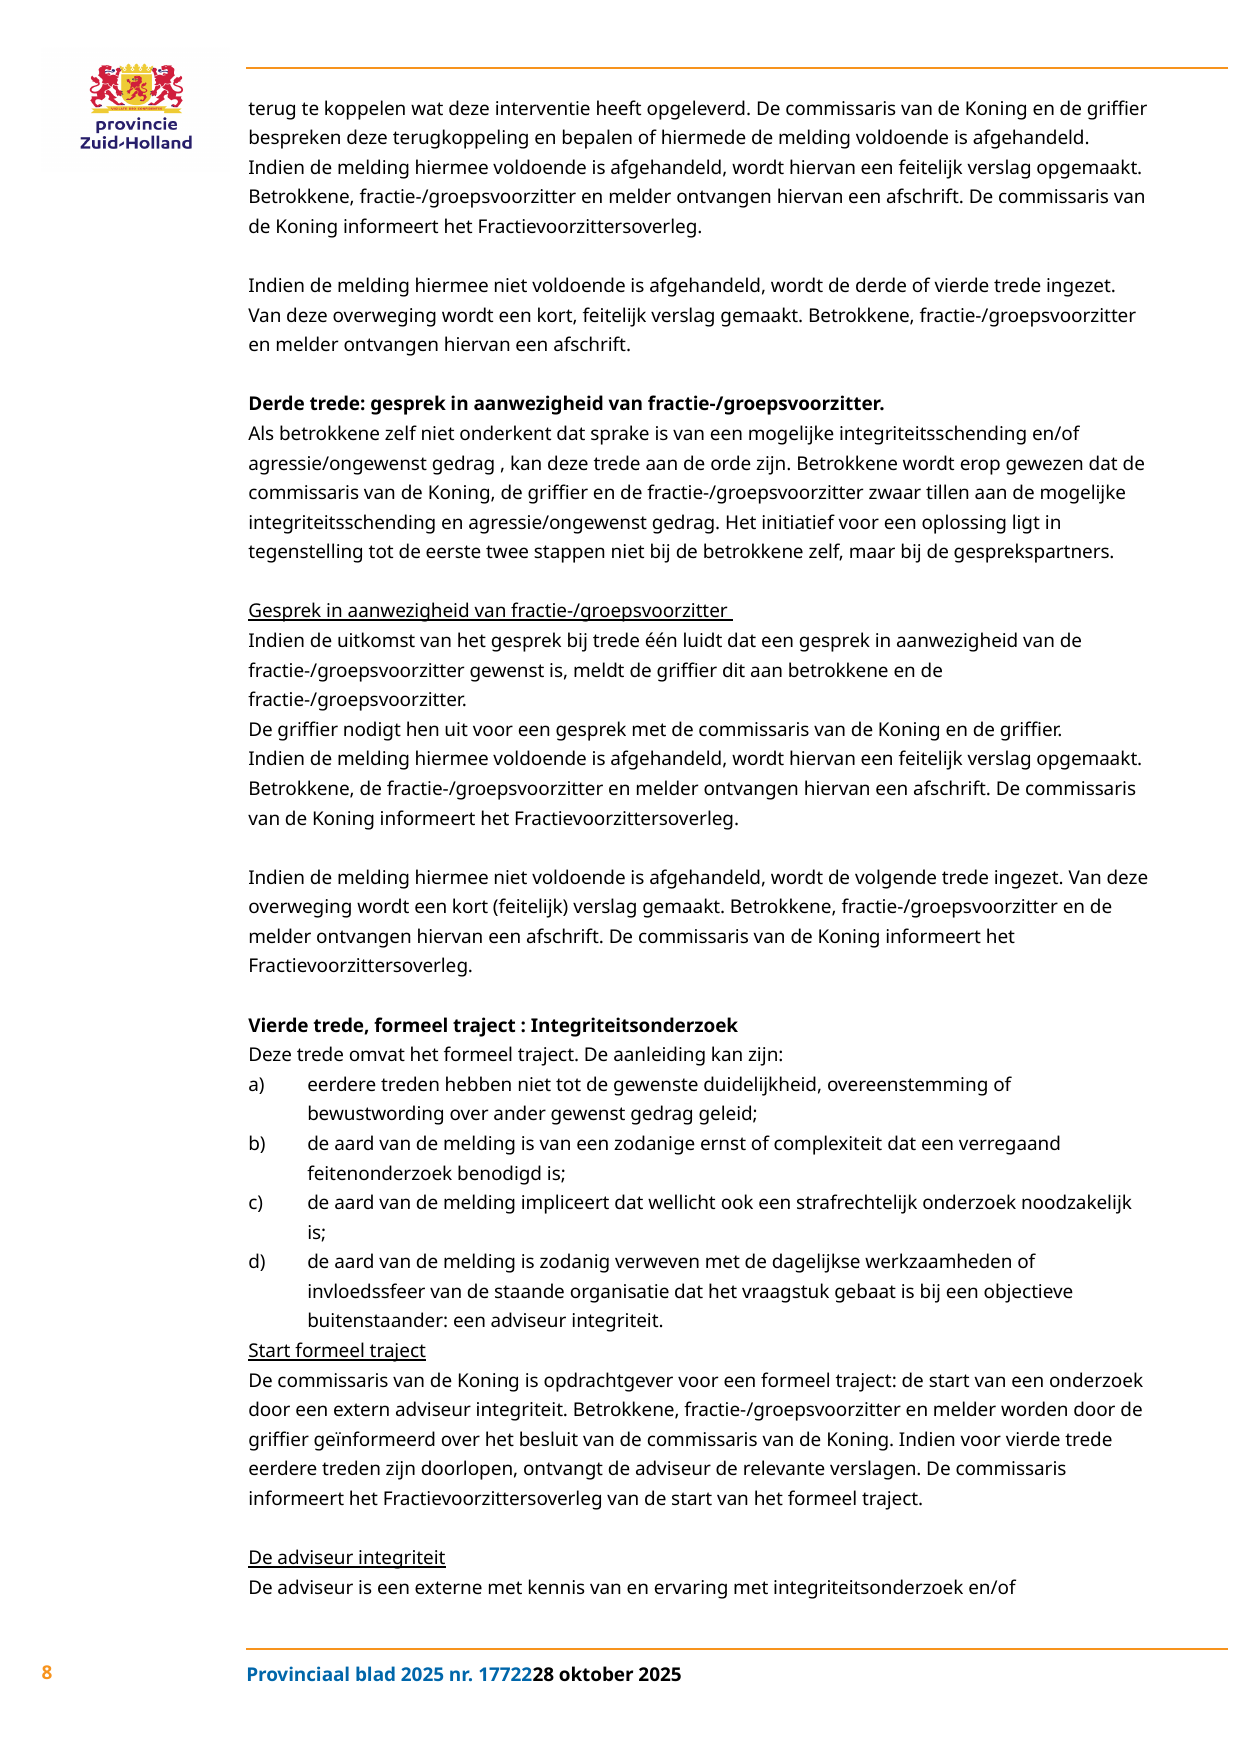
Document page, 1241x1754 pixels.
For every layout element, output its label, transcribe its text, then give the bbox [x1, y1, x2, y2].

text Gesprek in aanwezigheid van fractie-/groepsvoorzitter [248, 598, 1152, 623]
text Als betrokkene zelf niet onderkent dat sprake is van een mogelijke integriteitsschending en/of agressie/ongewenst gedrag , kan deze trede aan de orde zijn. Betrokkene wordt erop gewezen dat de commissaris van de Koning, de griffier en de fractie-/groepsvoorzitter zwaar tillen aan de mogelijke integriteitsschending en agressie/ongewenst gedrag. Het initiatief voor een oplossing ligt in tegenstelling tot de eerste twee stappen niet bij de betrokkene zelf, maar bij de gesprekspartners. [248, 420, 1152, 564]
text Indien de melding hiermee niet voldoende is afgehandeld, wordt de derde of vierde trede ingezet. Van deze overweging wordt een kort, feitelijk verslag gemaakt. Betrokkene, fractie-/groepsvoorzitter en melder ontvangen hiervan een afschrift. [248, 272, 1152, 357]
text Deze trede omvat het formeel traject. De aanleiding kan zijn: [248, 1041, 1152, 1067]
text Indien de melding hiermee voldoende is afgehandeld, wordt hiervan een feitelijk verslag opgemaakt. [248, 746, 1152, 771]
text De commissaris van de Koning is opdrachtgever voor een formeel traject: de start van een onderzoek door een extern adviseur integriteit. Betrokkene, fractie-/groepsvoorzitter en melder worden door de griffier geïnformeerd over het besluit van de commissaris van de Koning. Indien voor vierde trede eerdere treden zijn doorlopen, ontvangt de adviseur de relevante verslagen. De commissaris informeert het Fractievoorzittersoverleg van de start van het formeel traject. [248, 1367, 1152, 1511]
text De griffier nodigt hen uit voor een gesprek met de commissaris van de Koning en de griffier. [248, 716, 1152, 742]
picture [41, 47, 231, 172]
text Derde trede: gesprek in aanwezigheid van fractie-/groepsvoorzitter. [248, 391, 1152, 416]
list de aard van de melding impliceert dat wellicht ook een strafrechtelijk onderzoek noodzakelijk is; [248, 1189, 1152, 1245]
list eerdere treden hebben niet tot de gewenste duidelijkheid, overeenstemming of bewustwording over ander gewenst gedrag geleid; [248, 1071, 1152, 1126]
list de aard van de melding is van een zodanige ernst of complexiteit dat een verregaand feitenonderzoek benodigd is; [248, 1130, 1152, 1186]
text Vierde trede, formeel traject : Integriteitsonderzoek [248, 1012, 1152, 1038]
text Indien de melding hiermee niet voldoende is afgehandeld, wordt de volgende trede ingezet. Van deze overweging wordt een kort (feitelijk) verslag gemaakt. Betrokkene, fractie-/groepsvoorzitter en de melder ontvangen hiervan een afschrift. De commissaris van de Koning informeert het Fractievoorzittersoverleg. [248, 864, 1152, 978]
text Start formeel traject [248, 1337, 1152, 1363]
text terug te koppelen wat deze interventie heeft opgeleverd. De commissaris van de Koning en de griffier bespreken deze terugkoppeling en bepalen of hiermede de melding voldoende is afgehandeld. [248, 95, 1152, 150]
text Betrokkene, de fractie-/groepsvoorzitter en melder ontvangen hiervan een afschrift. De commissaris van de Koning informeert het Fractievoorzittersoverleg. [248, 775, 1152, 831]
text Indien de uitkomst van het gesprek bij trede één luidt dat een gesprek in aanwezigheid van de fractie-/groepsvoorzitter gewenst is, meldt de griffier dit aan betrokkene en de fractie-/groepsvoorzitter. [248, 627, 1152, 712]
text De adviseur is een externe met kennis van en ervaring met integriteitsonderzoek en/of [248, 1574, 1152, 1600]
text De adviseur integriteit [248, 1544, 1152, 1570]
list de aard van de melding is zodanig verweven met de dagelijkse werkzaamheden of invloedssfeer van de staande organisatie dat het vraagstuk gebaat is bij een objectieve buitenstaander: een adviseur integriteit. [248, 1248, 1152, 1333]
text Indien de melding hiermee voldoende is afgehandeld, wordt hiervan een feitelijk verslag opgemaakt. Betrokkene, fractie-/groepsvoorzitter en melder ontvangen hiervan een afschrift. De commissaris van de Koning informeert het Fractievoorzittersoverleg. [248, 154, 1152, 239]
